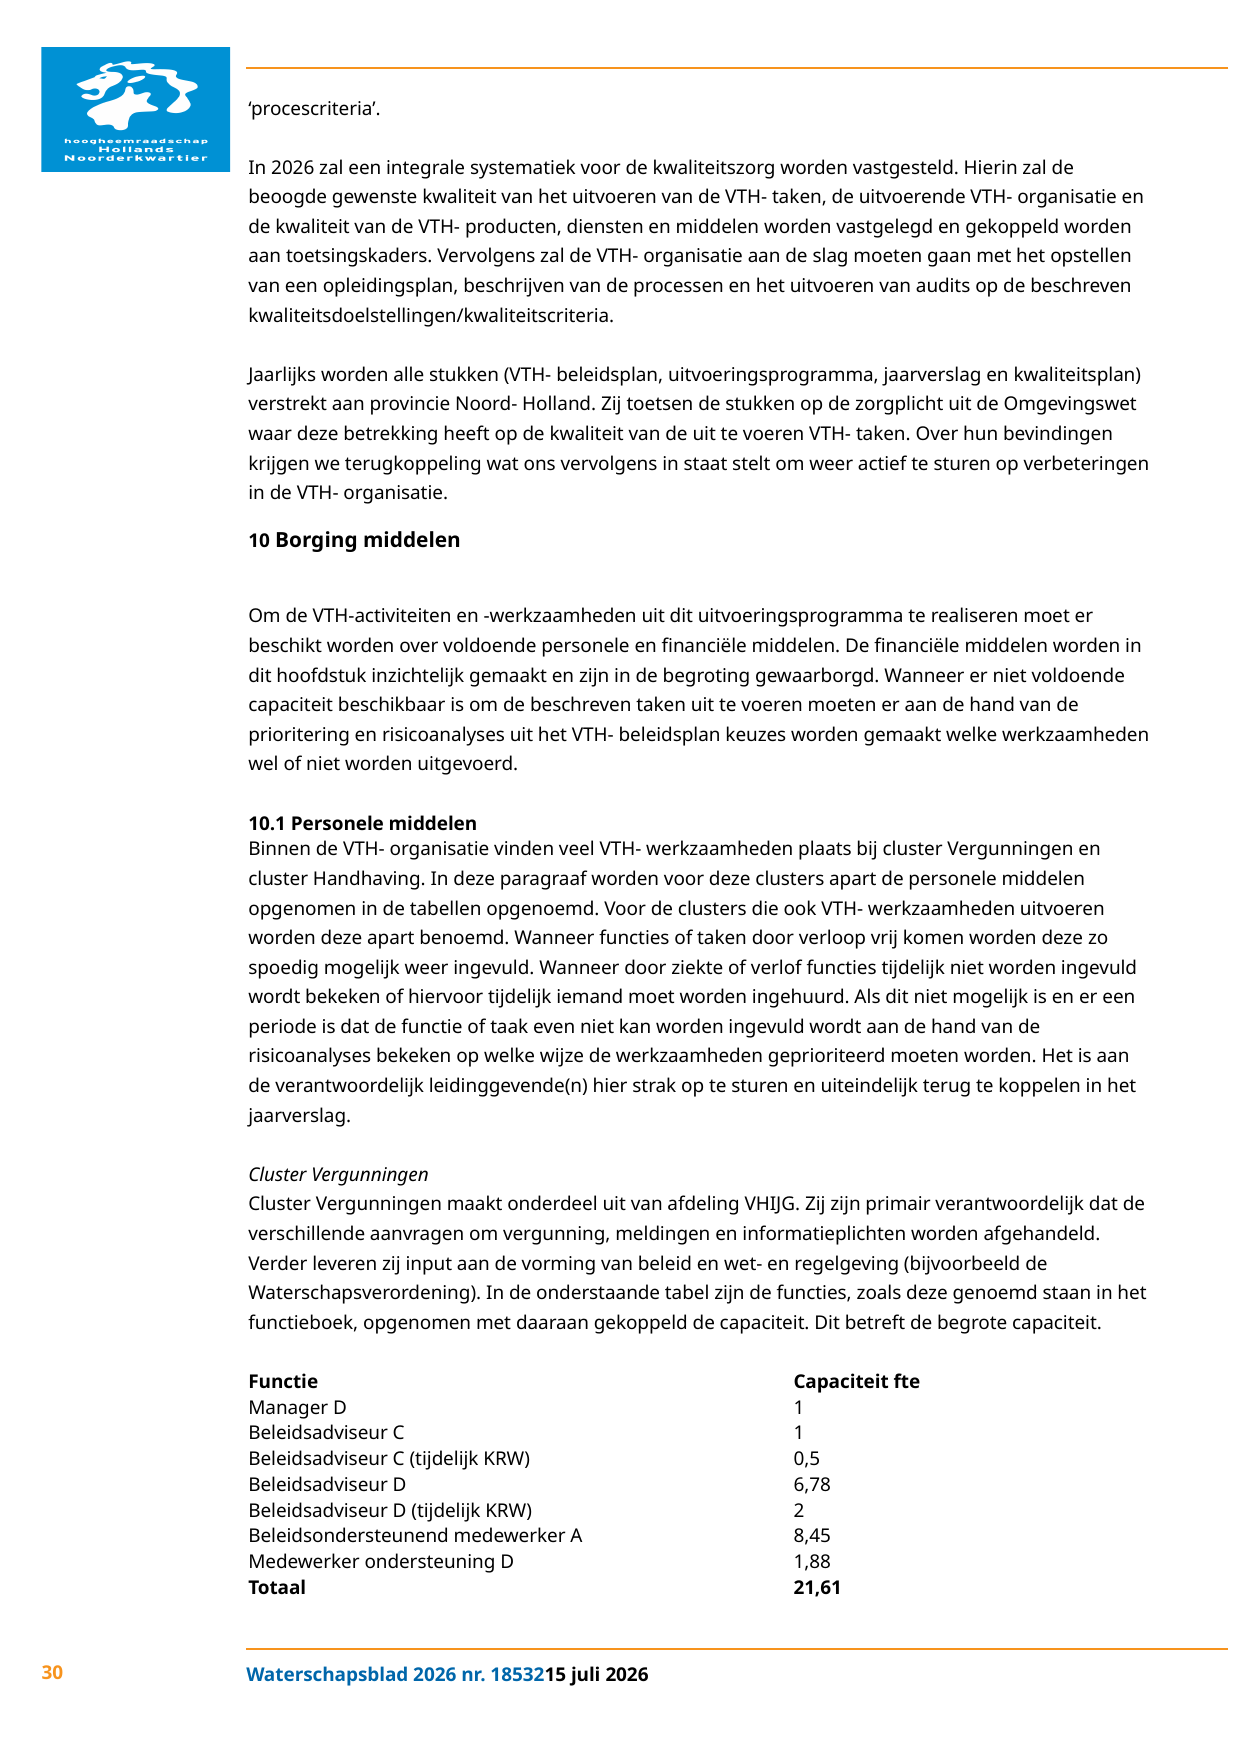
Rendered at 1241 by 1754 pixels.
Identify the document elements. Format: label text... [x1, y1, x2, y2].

text ‘procescriteria’. [248, 95, 1152, 121]
table_cell Beleidsondersteunend medewerker A [248, 1523, 793, 1548]
table_cell 6,78 [793, 1471, 1152, 1497]
picture [129, 76, 144, 82]
text 10 Borging middelen [248, 525, 1152, 553]
table_cell 2 [793, 1497, 1152, 1522]
table_cell Medewerker ondersteuning D [248, 1548, 793, 1574]
picture [78, 64, 122, 99]
text Cluster Vergunningen [248, 1161, 1152, 1187]
table_cell Beleidsadviseur D [248, 1471, 793, 1497]
table_header Capaciteit fte [793, 1368, 1152, 1394]
table_cell Totaal [248, 1574, 793, 1600]
table_cell Manager D [248, 1394, 793, 1419]
table_cell 1,88 [793, 1548, 1152, 1574]
picture [118, 62, 197, 112]
picture [88, 87, 157, 130]
text Cluster Vergunningen maakt onderdeel uit van afdeling VHIJG. Zij zijn primair verantwoordelijk dat de verschillende aanvragen om vergunning, meldingen en informatieplichten worden afgehandeld. Verder leveren zij input aan de vorming van beleid en wet- en regelgeving (bijvoorbeeld de Waterschapsverordening). In de onderstaande tabel zijn de functies, zoals deze genoemd staan in het functieboek, opgenomen met daaraan gekoppeld de capaciteit. Dit betreft de begrote capaciteit. [248, 1191, 1152, 1334]
text Binnen de VTH- organisatie vinden veel VTH- werkzaamheden plaats bij cluster Vergunningen en cluster Handhaving. In deze paragraaf worden voor deze clusters apart de personele middelen opgenomen in de tabellen opgenoemd. Voor de clusters die ook VTH- werkzaamheden uitvoeren worden deze apart benoemd. Wanneer functies of taken door verloop vrij komen worden deze zo spoedig mogelijk weer ingevuld. Wanneer door ziekte of verlof functies tijdelijk niet worden ingevuld wordt bekeken of hiervoor tijdelijk iemand moet worden ingehuurd. Als dit niet mogelijk is en er een periode is dat de functie of taak even niet kan worden ingevuld wordt aan de hand van de risicoanalyses bekeken op welke wijze de werkzaamheden geprioriteerd moeten worden. Het is aan de verantwoordelijk leidinggevende(n) hier strak op te sturen en uiteindelijk terug te koppelen in het jaarverslag. [248, 836, 1152, 1127]
table_cell 21,61 [793, 1574, 1152, 1600]
table_cell 1 [793, 1394, 1152, 1419]
table_cell 0,5 [793, 1445, 1152, 1471]
text Jaarlijks worden alle stukken (VTH- beleidsplan, uitvoeringsprogramma, jaarverslag en kwaliteitsplan) verstrekt aan provincie Noord- Holland. Zij toetsen de stukken op de zorgplicht uit de Omgevingswet waar deze betrekking heeft op de kwaliteit van de uit te voeren VTH- taken. Over hun bevindingen krijgen we terugkoppeling wat ons vervolgens in staat stelt om weer actief te sturen op verbeteringen in de VTH- organisatie. [248, 361, 1152, 505]
table_cell Beleidsadviseur D (tijdelijk KRW) [248, 1497, 793, 1522]
table_cell Beleidsadviseur C [248, 1420, 793, 1445]
text Om de VTH-activiteiten en -werkzaamheden uit dit uitvoeringsprogramma te realiseren moet er beschikt worden over voldoende personele en financiële middelen. De financiële middelen worden in dit hoofdstuk inzichtelijk gemaakt en zijn in de begroting gewaarborgd. Wanneer er niet voldoende capaciteit beschikbaar is om de beschreven taken uit te voeren moeten er aan de hand van de prioritering en risicoanalyses uit het VTH- beleidsplan keuzes worden gemaakt welke werkzaamheden wel of niet worden uitgevoerd. [248, 603, 1152, 776]
text In 2026 zal een integrale systematiek voor de kwaliteitszorg worden vastgesteld. Hierin zal de beoogde gewenste kwaliteit van het uitvoeren van de VTH- taken, de uitvoerende VTH- organisatie en de kwaliteit van de VTH- producten, diensten en middelen worden vastgelegd en gekoppeld worden aan toetsingskaders. Vervolgens zal de VTH- organisatie aan de slag moeten gaan met het opstellen van een opleidingsplan, beschrijven van de processen en het uitvoeren van audits op de beschreven kwaliteitsdoelstellingen/kwaliteitscriteria. [248, 154, 1152, 328]
table_cell Beleidsadviseur C (tijdelijk KRW) [248, 1445, 793, 1471]
text 10.1 Personele middelen [248, 810, 1152, 836]
table_cell 1 [793, 1420, 1152, 1445]
table_cell 8,45 [793, 1523, 1152, 1548]
table_header Functie [248, 1368, 793, 1394]
